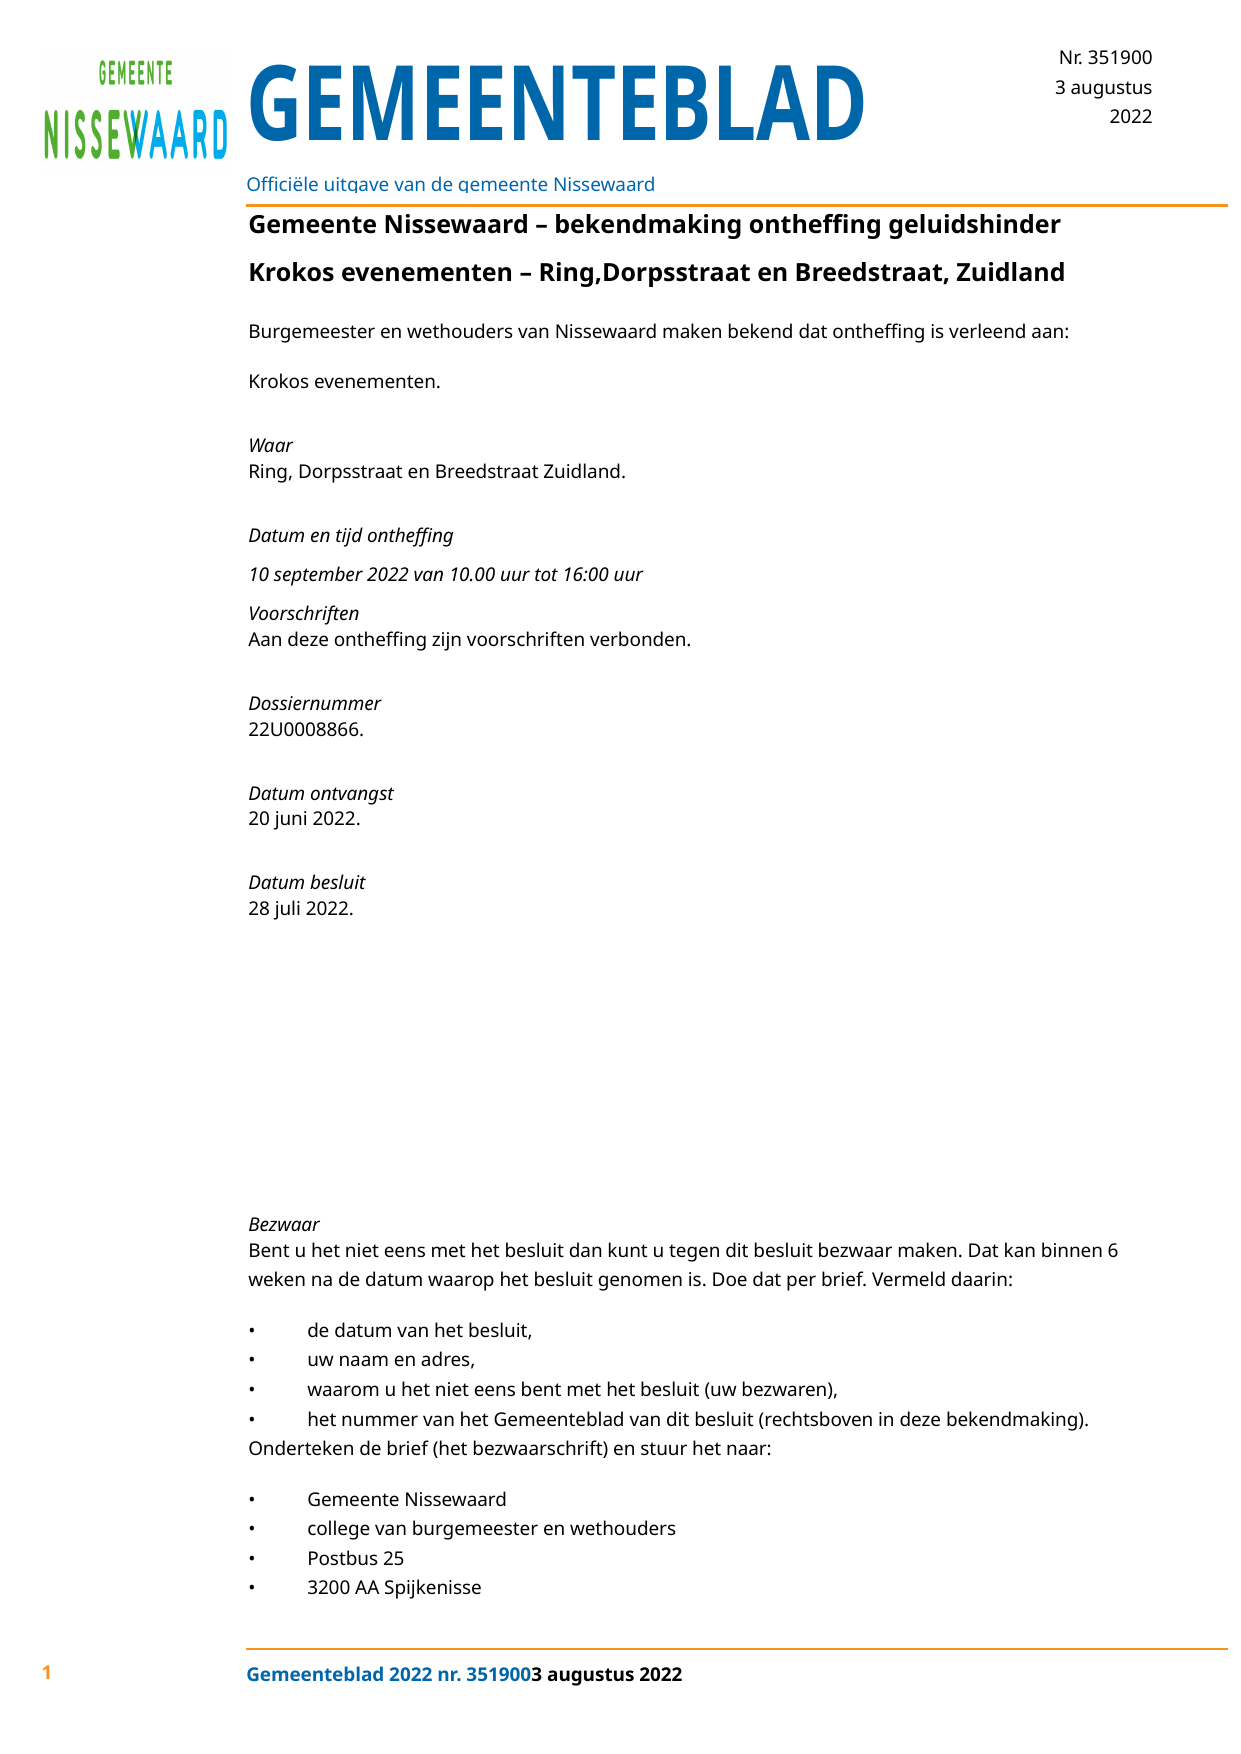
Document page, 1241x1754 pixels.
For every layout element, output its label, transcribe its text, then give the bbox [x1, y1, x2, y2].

text Bent u het niet eens met het besluit dan kunt u tegen dit besluit bezwaar maken. Dat kan binnen 6 weken na de datum waarop het besluit genomen is. Doe dat per brief. Vermeld daarin: [248, 1237, 1152, 1292]
list waarom u het niet eens bent met het besluit (uw bezwaren), [248, 1376, 1152, 1402]
text Onderteken de brief (het bezwaarschrift) en stuur het naar: [248, 1435, 1152, 1461]
text 20 juni 2022. [248, 806, 1152, 831]
list 3200 AA Spijkenisse [248, 1574, 1152, 1600]
list Gemeente Nissewaard [248, 1486, 1152, 1512]
text Bezwaar [248, 1211, 1152, 1237]
text Datum besluit [248, 869, 1152, 895]
text Aan deze ontheffing zijn voorschriften verbonden. [248, 626, 1152, 652]
list uw naam en adres, [248, 1347, 1152, 1372]
text Ring, Dorpsstraat en Breedstraat Zuidland. [248, 458, 1152, 484]
text Datum ontvangst [248, 780, 1152, 806]
picture [41, 47, 231, 172]
text Burgemeester en wethouders van Nissewaard maken bekend dat ontheffing is verleend aan: [248, 318, 1152, 344]
list de datum van het besluit, [248, 1317, 1152, 1343]
text Gemeente Nissewaard – bekendmaking ontheffing geluidshinder Krokos evenementen – Ring,Dorpsstraat en Breedstraat, Zuidland [248, 207, 1152, 288]
list Postbus 25 [248, 1545, 1152, 1571]
text 28 juli 2022. [248, 895, 1152, 921]
text Voorschriften [248, 601, 1152, 626]
text Waar [248, 432, 1152, 458]
text Datum en tijd ontheffing [248, 522, 1152, 548]
text Dossiernummer [248, 690, 1152, 716]
list college van burgemeester en wethouders [248, 1515, 1152, 1541]
text 22U0008866. [248, 716, 1152, 742]
text Krokos evenementen. [248, 368, 1152, 394]
list het nummer van het Gemeenteblad van dit besluit (rechtsboven in deze bekendmaking). [248, 1406, 1152, 1432]
text 10 september 2022 van 10.00 uur tot 16:00 uur [248, 561, 1152, 587]
